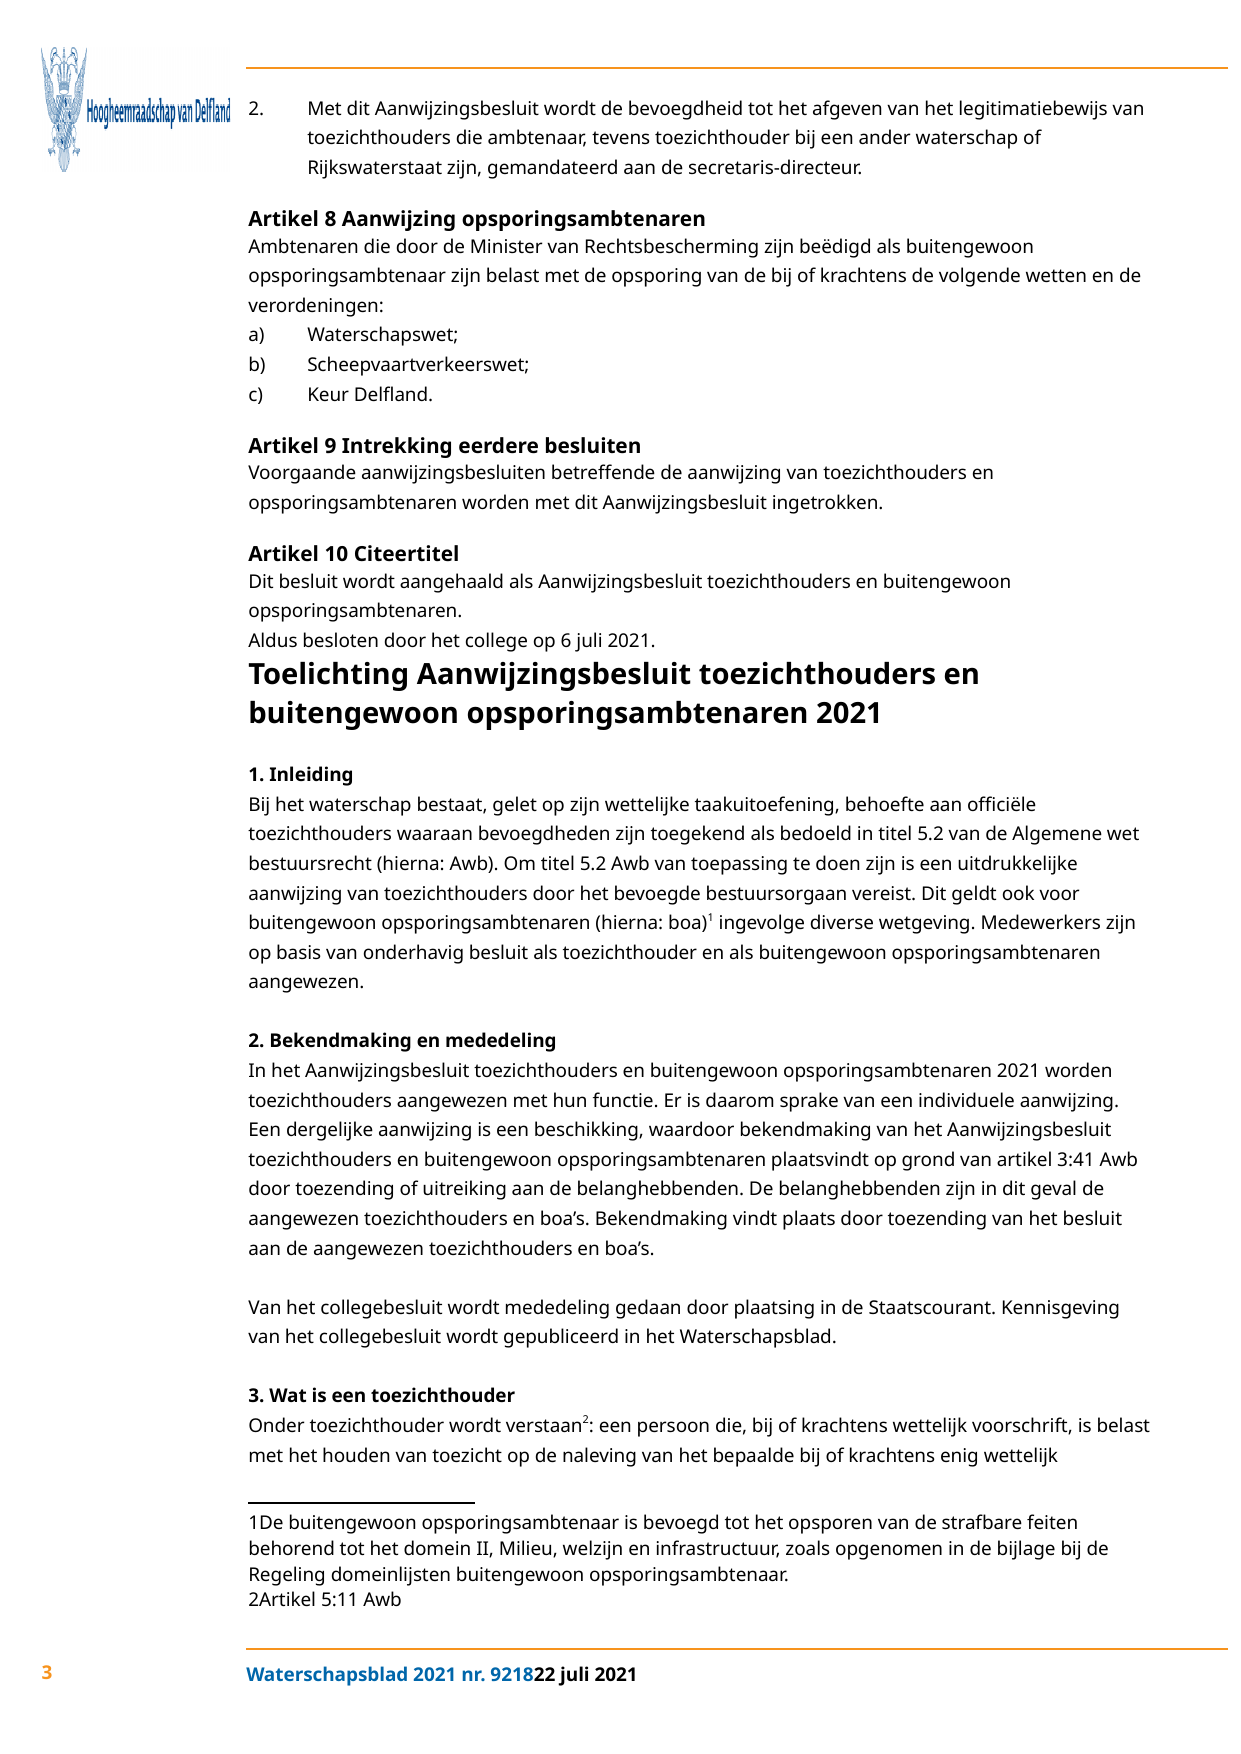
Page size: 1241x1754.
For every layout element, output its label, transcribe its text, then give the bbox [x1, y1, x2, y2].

text Onder toezichthouder wordt verstaan: een persoon die, bij of krachtens wettelijk voorschrift, is belast met het houden van toezicht op de naleving van het bepaalde bij of krachtens enig wettelijk [248, 1412, 1152, 1468]
text Artikel 8 Aanwijzing opsporingsambtenaren [248, 204, 1152, 233]
list Keur Delfland. [248, 381, 1152, 406]
text Bij het waterschap bestaat, gelet op zijn wettelijke taakuitoefening, behoefte aan officiële toezichthouders waaraan bevoegdheden zijn toegekend als bedoeld in titel 5.2 van de Algemene wet bestuursrecht (hierna: Awb). Om titel 5.2 Awb van toepassing te doen zijn is een uitdrukkelijke aanwijzing van toezichthouders door het bevoegde bestuursorgaan vereist. Dit geldt ook voor buitengewoon opsporingsambtenaren (hierna: boa) ingevolge diverse wetgeving. Medewerkers zijn op basis van onderhavig besluit als toezichthouder en als buitengewoon opsporingsambtenaren aangewezen. [248, 791, 1152, 994]
text Artikel 10 Citeertitel [248, 539, 1152, 568]
text 3. Wat is een toezichthouder [248, 1383, 1152, 1408]
picture [41, 47, 231, 172]
text 2. Bekendmaking en mededeling [248, 1028, 1152, 1053]
text 1. Inleiding [248, 761, 1152, 787]
text Aldus besloten door het college op 6 juli 2021. [248, 627, 1152, 653]
text Van het collegebesluit wordt mededeling gedaan door plaatsing in de Staatscourant. Kennisgeving van het collegebesluit wordt gepubliceerd in het Waterschapsblad. [248, 1294, 1152, 1349]
text Toelichting Aanwijzingsbesluit toezichthouders en buitengewoon opsporingsambtenaren 2021 [248, 653, 1152, 732]
text Voorgaande aanwijzingsbesluiten betreffende de aanwijzing van toezichthouders en opsporingsambtenaren worden met dit Aanwijzingsbesluit ingetrokken. [248, 459, 1152, 515]
text In het Aanwijzingsbesluit toezichthouders en buitengewoon opsporingsambtenaren 2021 worden toezichthouders aangewezen met hun functie. Er is daarom sprake van een individuele aanwijzing. Een dergelijke aanwijzing is een beschikking, waardoor bekendmaking van het Aanwijzingsbesluit toezichthouders en buitengewoon opsporingsambtenaren plaatsvindt op grond van artikel 3:41 Awb door toezending of uitreiking aan de belanghebbenden. De belanghebbenden zijn in dit geval de aangewezen toezichthouders en boa’s. Bekendmaking vindt plaats door toezending van het besluit aan de aangewezen toezichthouders en boa’s. [248, 1057, 1152, 1261]
text De buitengewoon opsporingsambtenaar is bevoegd tot het opsporen van de strafbare feiten behorend tot het domein II, Milieu, welzijn en infrastructuur, zoals opgenomen in de bijlage bij de Regeling domeinlijsten buitengewoon opsporingsambtenaar. [248, 1509, 1152, 1586]
list Met dit Aanwijzingsbesluit wordt de bevoegdheid tot het afgeven van het legitimatiebewijs van toezichthouders die ambtenaar, tevens toezichthouder bij een ander waterschap of Rijkswaterstaat zijn, gemandateerd aan de secretaris-directeur. [248, 95, 1152, 180]
list Waterschapswet; [248, 322, 1152, 347]
text Ambtenaren die door de Minister van Rechtsbescherming zijn beëdigd als buitengewoon opsporingsambtenaar zijn belast met de opsporing van de bij of krachtens de volgende wetten en de verordeningen: [248, 233, 1152, 318]
text Dit besluit wordt aangehaald als Aanwijzingsbesluit toezichthouders en buitengewoon opsporingsambtenaren. [248, 568, 1152, 623]
list Scheepvaartverkeerswet; [248, 351, 1152, 377]
text Artikel 5:11 Awb [248, 1586, 1152, 1612]
text Artikel 9 Intrekking eerdere besluiten [248, 431, 1152, 459]
